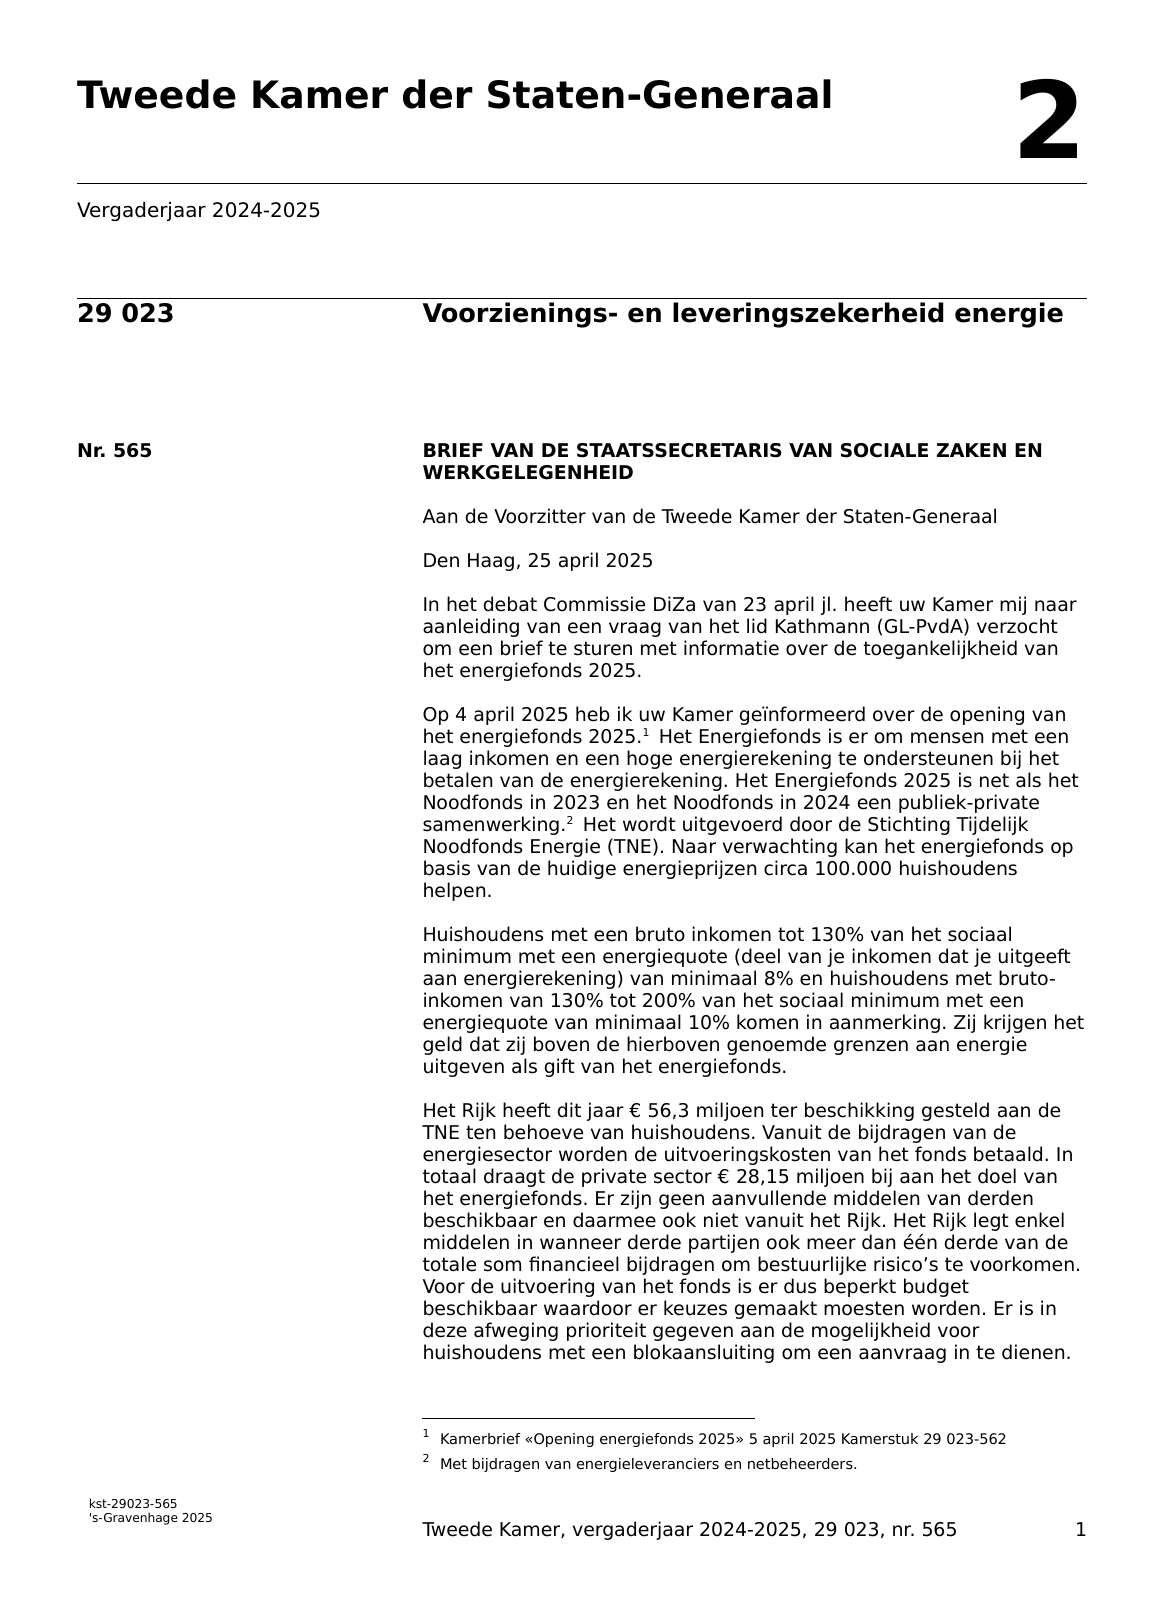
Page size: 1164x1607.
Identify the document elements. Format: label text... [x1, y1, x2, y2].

text In het debat Commissie DiZa van 23 april jl. heeft uw Kamer mij naar aanleiding van een vraag van het lid Kathmann (GL-PvdA) verzocht om een brief te sturen met informatie over de toegankelijkheid van het energiefonds 2025. [422, 594, 1087, 682]
subtitle 29 023 Voorzienings- en leveringszekerheid energie [77, 299, 1087, 329]
text Kamerbrief «Opening energiefonds 2025» 5 april 2025 Kamerstuk 29 023-562 [422, 1427, 1087, 1449]
text Den Haag, 25 april 2025 [422, 550, 1087, 572]
text Het Rijk heeft dit jaar € 56,3 miljoen ter beschikking gesteld aan de TNE ten behoeve van huishoudens. Vanuit de bijdragen van de energiesector worden de uitvoeringskosten van het fonds betaald. In totaal draagt de private sector € 28,15 miljoen bij aan het doel van het energiefonds. Er zijn geen aanvullende middelen van derden beschikbaar en daarmee ook niet vanuit het Rijk. Het Rijk legt enkel middelen in wanneer derde partijen ook meer dan één derde van de totale som financieel bijdragen om bestuurlijke risico’s te voorkomen. Voor de uitvoering van het fonds is er dus beperkt budget beschikbaar waardoor er keuzes gemaakt moesten worden. Er is in deze afweging prioriteit gegeven aan de mogelijkheid voor huishoudens met een blokaansluiting om een aanvraag in te dienen. [422, 1100, 1087, 1364]
table_header Tweede Kamer der Staten-Generaal [77, 59, 886, 183]
table_header 2 [886, 59, 1087, 183]
text Met bijdragen van energieleveranciers en netbeheerders. [422, 1452, 1087, 1474]
text 's-Gravenhage 2025 [88, 1511, 323, 1525]
text Aan de Voorzitter van de Tweede Kamer der Staten-Generaal [422, 506, 1087, 528]
text kst-29023-565 [88, 1497, 323, 1511]
text Op 4 april 2025 heb ik uw Kamer geïnformeerd over de opening van het energiefonds 2025. Het Energiefonds is er om mensen met een laag inkomen en een hoge energierekening te ondersteunen bij het betalen van de energierekening. Het Energiefonds 2025 is net als het Noodfonds in 2023 en het Noodfonds in 2024 een publiek-private samenwerking. Het wordt uitgevoerd door de Stichting Tijdelijk Noodfonds Energie (TNE). Naar verwachting kan het energiefonds op basis van de huidige energieprijzen circa 100.000 huishoudens helpen. [422, 704, 1087, 902]
text Huishoudens met een bruto inkomen tot 130% van het sociaal minimum met een energiequote (deel van je inkomen dat je uitgeeft aan energierekening) van minimaal 8% en huishoudens met bruto-inkomen van 130% tot 200% van het sociaal minimum met een energiequote van minimaal 10% komen in aanmerking. Zij krijgen het geld dat zij boven de hierboven genoemde grenzen aan energie uitgeven als gift van het energiefonds. [422, 924, 1087, 1078]
subtitle Nr. 565 BRIEF VAN DE STAATSSECRETARIS VAN SOCIALE ZAKEN EN WERKGELEGENHEID [77, 440, 1087, 484]
table_cell Vergaderjaar 2024-2025 [77, 184, 1087, 298]
